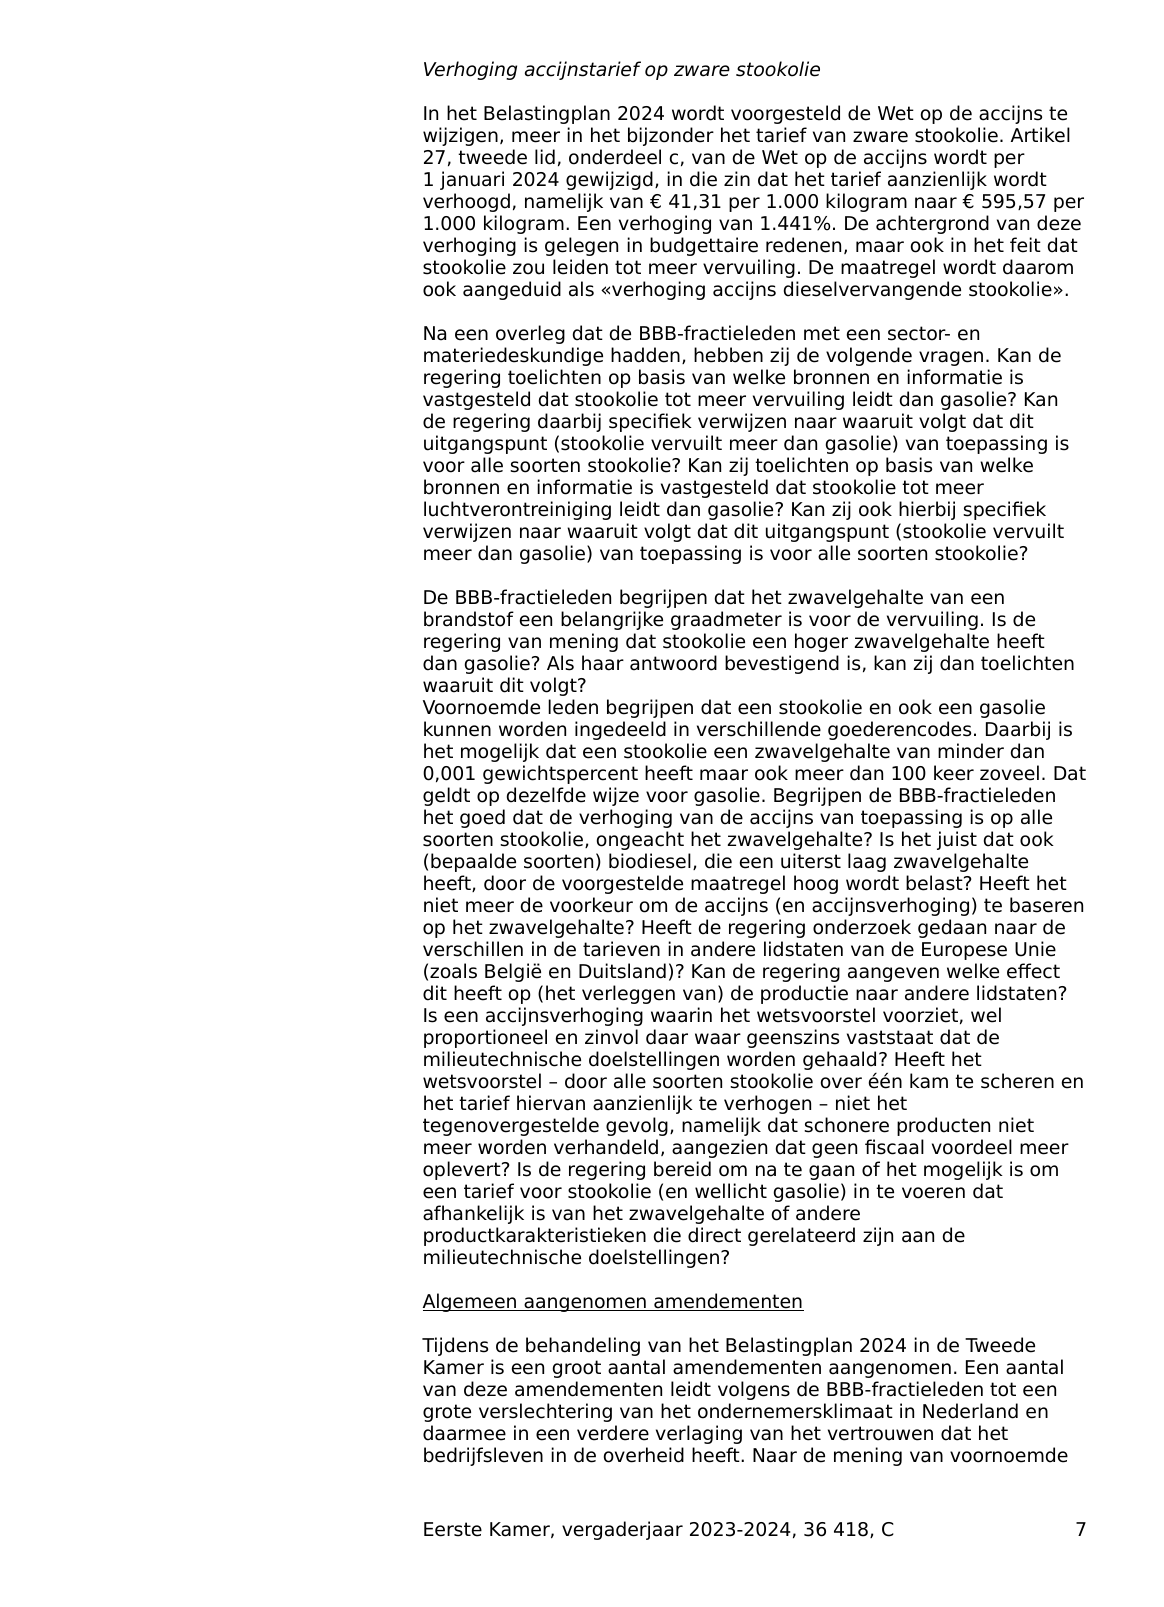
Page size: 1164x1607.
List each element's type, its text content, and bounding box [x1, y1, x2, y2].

text Na een overleg dat de BBB-fractieleden met een sector- en materiedeskundige hadden, hebben zij de volgende vragen. Kan de regering toelichten op basis van welke bronnen en informatie is vastgesteld dat stookolie tot meer vervuiling leidt dan gasolie? Kan de regering daarbij specifiek verwijzen naar waaruit volgt dat dit uitgangspunt (stookolie vervuilt meer dan gasolie) van toepassing is voor alle soorten stookolie? Kan zij toelichten op basis van welke bronnen en informatie is vastgesteld dat stookolie tot meer luchtverontreiniging leidt dan gasolie? Kan zij ook hierbij specifiek verwijzen naar waaruit volgt dat dit uitgangspunt (stookolie vervuilt meer dan gasolie) van toepassing is voor alle soorten stookolie? [422, 323, 1087, 565]
text Tijdens de behandeling van het Belastingplan 2024 in de Tweede Kamer is een groot aantal amendementen aangenomen. Een aantal van deze amendementen leidt volgens de BBB-fractieleden tot een grote verslechtering van het ondernemersklimaat in Nederland en daarmee in een verdere verlaging van het vertrouwen dat het bedrijfsleven in de overheid heeft. Naar de mening van voornoemde [422, 1335, 1087, 1467]
subtitle Algemeen aangenomen amendementen [422, 1291, 1087, 1313]
text Voornoemde leden begrijpen dat een stookolie en ook een gasolie kunnen worden ingedeeld in verschillende goederencodes. Daarbij is het mogelijk dat een stookolie een zwavelgehalte van minder dan 0,001 gewichtspercent heeft maar ook meer dan 100 keer zoveel. Dat geldt op dezelfde wijze voor gasolie. Begrijpen de BBB-fractieleden het goed dat de verhoging van de accijns van toepassing is op alle soorten stookolie, ongeacht het zwavelgehalte? Is het juist dat ook (bepaalde soorten) biodiesel, die een uiterst laag zwavelgehalte heeft, door de voorgestelde maatregel hoog wordt belast? Heeft het niet meer de voorkeur om de accijns (en accijnsverhoging) te baseren op het zwavelgehalte? Heeft de regering onderzoek gedaan naar de verschillen in de tarieven in andere lidstaten van de Europese Unie (zoals België en Duitsland)? Kan de regering aangeven welke effect dit heeft op (het verleggen van) de productie naar andere lidstaten? Is een accijnsverhoging waarin het wetsvoorstel voorziet, wel proportioneel en zinvol daar waar geenszins vaststaat dat de milieutechnische doelstellingen worden gehaald? Heeft het wetsvoorstel – door alle soorten stookolie over één kam te scheren en het tarief hiervan aanzienlijk te verhogen – niet het tegenovergestelde gevolg, namelijk dat schonere producten niet meer worden verhandeld, aangezien dat geen fiscaal voordeel meer oplevert? Is de regering bereid om na te gaan of het mogelijk is om een tarief voor stookolie (en wellicht gasolie) in te voeren dat afhankelijk is van het zwavelgehalte of andere productkarakteristieken die direct gerelateerd zijn aan de milieutechnische doelstellingen? [422, 697, 1087, 1268]
text In het Belastingplan 2024 wordt voorgesteld de Wet op de accijns te wijzigen, meer in het bijzonder het tarief van zware stookolie. Artikel 27, tweede lid, onderdeel c, van de Wet op de accijns wordt per 1 januari 2024 gewijzigd, in die zin dat het tarief aanzienlijk wordt verhoogd, namelijk van € 41,31 per 1.000 kilogram naar € 595,57 per 1.000 kilogram. Een verhoging van 1.441%. De achtergrond van deze verhoging is gelegen in budgettaire redenen, maar ook in het feit dat stookolie zou leiden tot meer vervuiling. De maatregel wordt daarom ook aangeduid als «verhoging accijns dieselvervangende stookolie». [422, 103, 1087, 301]
text De BBB-fractieleden begrijpen dat het zwavelgehalte van een brandstof een belangrijke graadmeter is voor de vervuiling. Is de regering van mening dat stookolie een hoger zwavelgehalte heeft dan gasolie? Als haar antwoord bevestigend is, kan zij dan toelichten waaruit dit volgt? [422, 587, 1087, 697]
subtitle Verhoging accijnstarief op zware stookolie [422, 59, 1087, 81]
